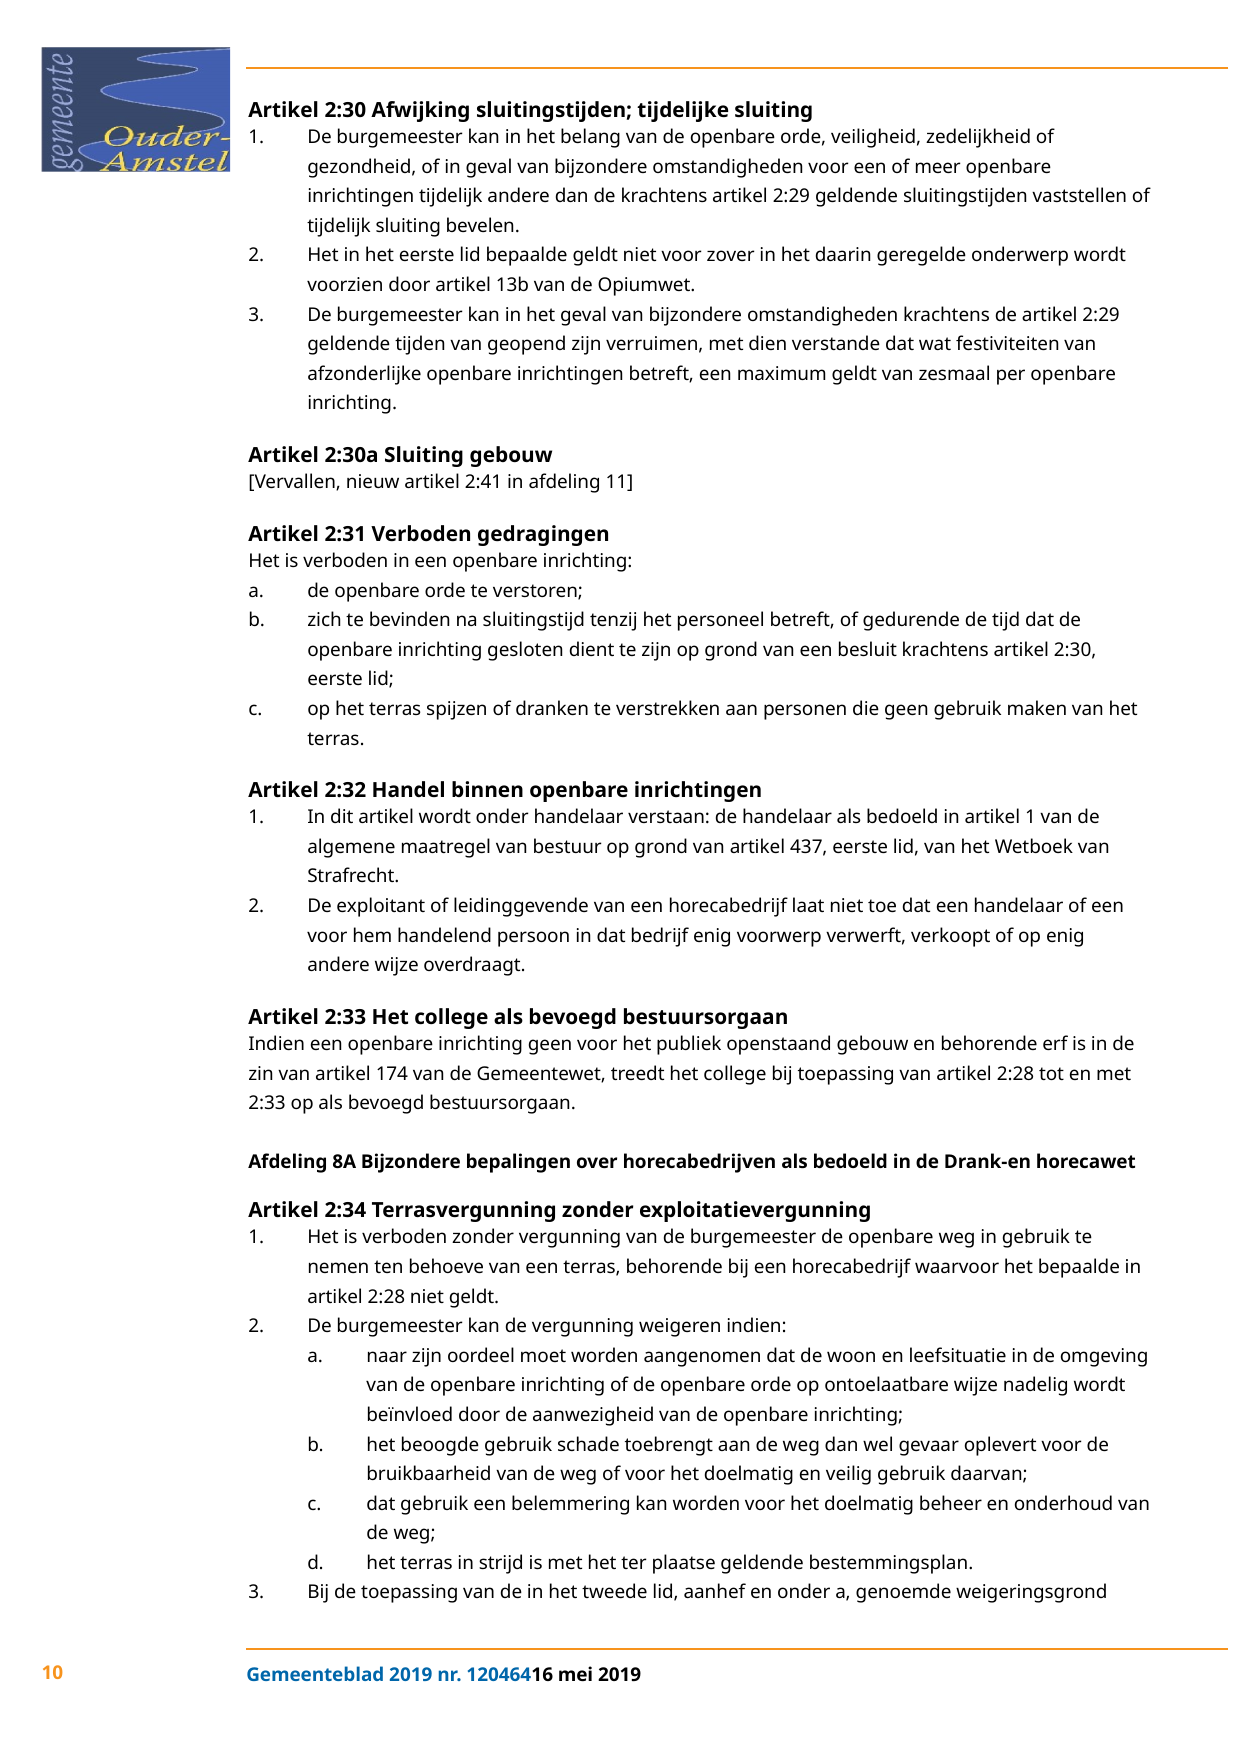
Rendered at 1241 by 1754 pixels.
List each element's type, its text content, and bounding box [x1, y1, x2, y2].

text Artikel 2:32 Handel binnen openbare inrichtingen [248, 775, 1152, 803]
text Indien een openbare inrichting geen voor het publiek openstaand gebouw en behorende erf is in de zin van artikel 174 van de Gemeentewet, treedt het college bij toepassing van artikel 2:28 tot en met 2:33 op als bevoegd bestuursorgaan. [248, 1030, 1152, 1115]
list zich te bevinden na sluitingstijd tenzij het personeel betreft, of gedurende de tijd dat de openbare inrichting gesloten dient te zijn op grond van een besluit krachtens artikel 2:30, eerste lid; [248, 606, 1152, 691]
list Het in het eerste lid bepaalde geldt niet voor zover in het daarin geregelde onderwerp wordt voorzien door artikel 13b van de Opiumwet. [248, 242, 1152, 297]
list De burgemeester kan in het belang van de openbare orde, veiligheid, zedelijkheid of gezondheid, of in geval van bijzondere omstandigheden voor een of meer openbare inrichtingen tijdelijk andere dan de krachtens artikel 2:29 geldende sluitingstijden vaststellen of tijdelijk sluiting bevelen. [248, 123, 1152, 238]
list het terras in strijd is met het ter plaatse geldende bestemmingsplan. [307, 1549, 1152, 1575]
list In dit artikel wordt onder handelaar verstaan: de handelaar als bedoeld in artikel 1 van de algemene maatregel van bestuur op grond van artikel 437, eerste lid, van het Wetboek van Strafrecht. [248, 803, 1152, 888]
list naar zijn oordeel moet worden aangenomen dat de woon en leefsituatie in de omgeving van de openbare inrichting of de openbare orde op ontoelaatbare wijze nadelig wordt beïnvloed door de aanwezigheid van de openbare inrichting; [307, 1342, 1152, 1427]
text Afdeling 8A Bijzondere bepalingen over horecabedrijven als bedoeld in de Drank-en horecawet [248, 1149, 1152, 1174]
list dat gebruik een belemmering kan worden voor het doelmatig beheer en onderhoud van de weg; [307, 1490, 1152, 1545]
list De burgemeester kan de vergunning weigeren indien: [248, 1312, 1152, 1338]
text Artikel 2:30 Afwijking sluitingstijden; tijdelijke sluiting [248, 95, 1152, 123]
text Artikel 2:33 Het college als bevoegd bestuursorgaan [248, 1002, 1152, 1030]
list De exploitant of leidinggevende van een horecabedrijf laat niet toe dat een handelaar of een voor hem handelend persoon in dat bedrijf enig voorwerp verwerft, verkoopt of op enig andere wijze overdraagt. [248, 892, 1152, 977]
text Artikel 2:34 Terrasvergunning zonder exploitatievergunning [248, 1195, 1152, 1224]
picture [41, 47, 231, 172]
list De burgemeester kan in het geval van bijzondere omstandigheden krachtens de artikel 2:29 geldende tijden van geopend zijn verruimen, met dien verstande dat wat festiviteiten van afzonderlijke openbare inrichtingen betreft, een maximum geldt van zesmaal per openbare inrichting. [248, 301, 1152, 415]
list Het is verboden zonder vergunning van de burgemeester de openbare weg in gebruik te nemen ten behoeve van een terras, behorende bij een horecabedrijf waarvoor het bepaalde in artikel 2:28 niet geldt. [248, 1224, 1152, 1308]
list op het terras spijzen of dranken te verstrekken aan personen die geen gebruik maken van het terras. [248, 695, 1152, 750]
text [Vervallen, nieuw artikel 2:41 in afdeling 11] [248, 468, 1152, 494]
text Artikel 2:31 Verboden gedragingen [248, 519, 1152, 547]
text Artikel 2:30a Sluiting gebouw [248, 440, 1152, 468]
list de openbare orde te verstoren; [248, 577, 1152, 602]
list Bij de toepassing van de in het tweede lid, aanhef en onder a, genoemde weigeringsgrond [248, 1579, 1152, 1604]
list het beoogde gebruik schade toebrengt aan de weg dan wel gevaar oplevert voor de bruikbaarheid van de weg of voor het doelmatig en veilig gebruik daarvan; [307, 1431, 1152, 1486]
text Het is verboden in een openbare inrichting: [248, 547, 1152, 573]
